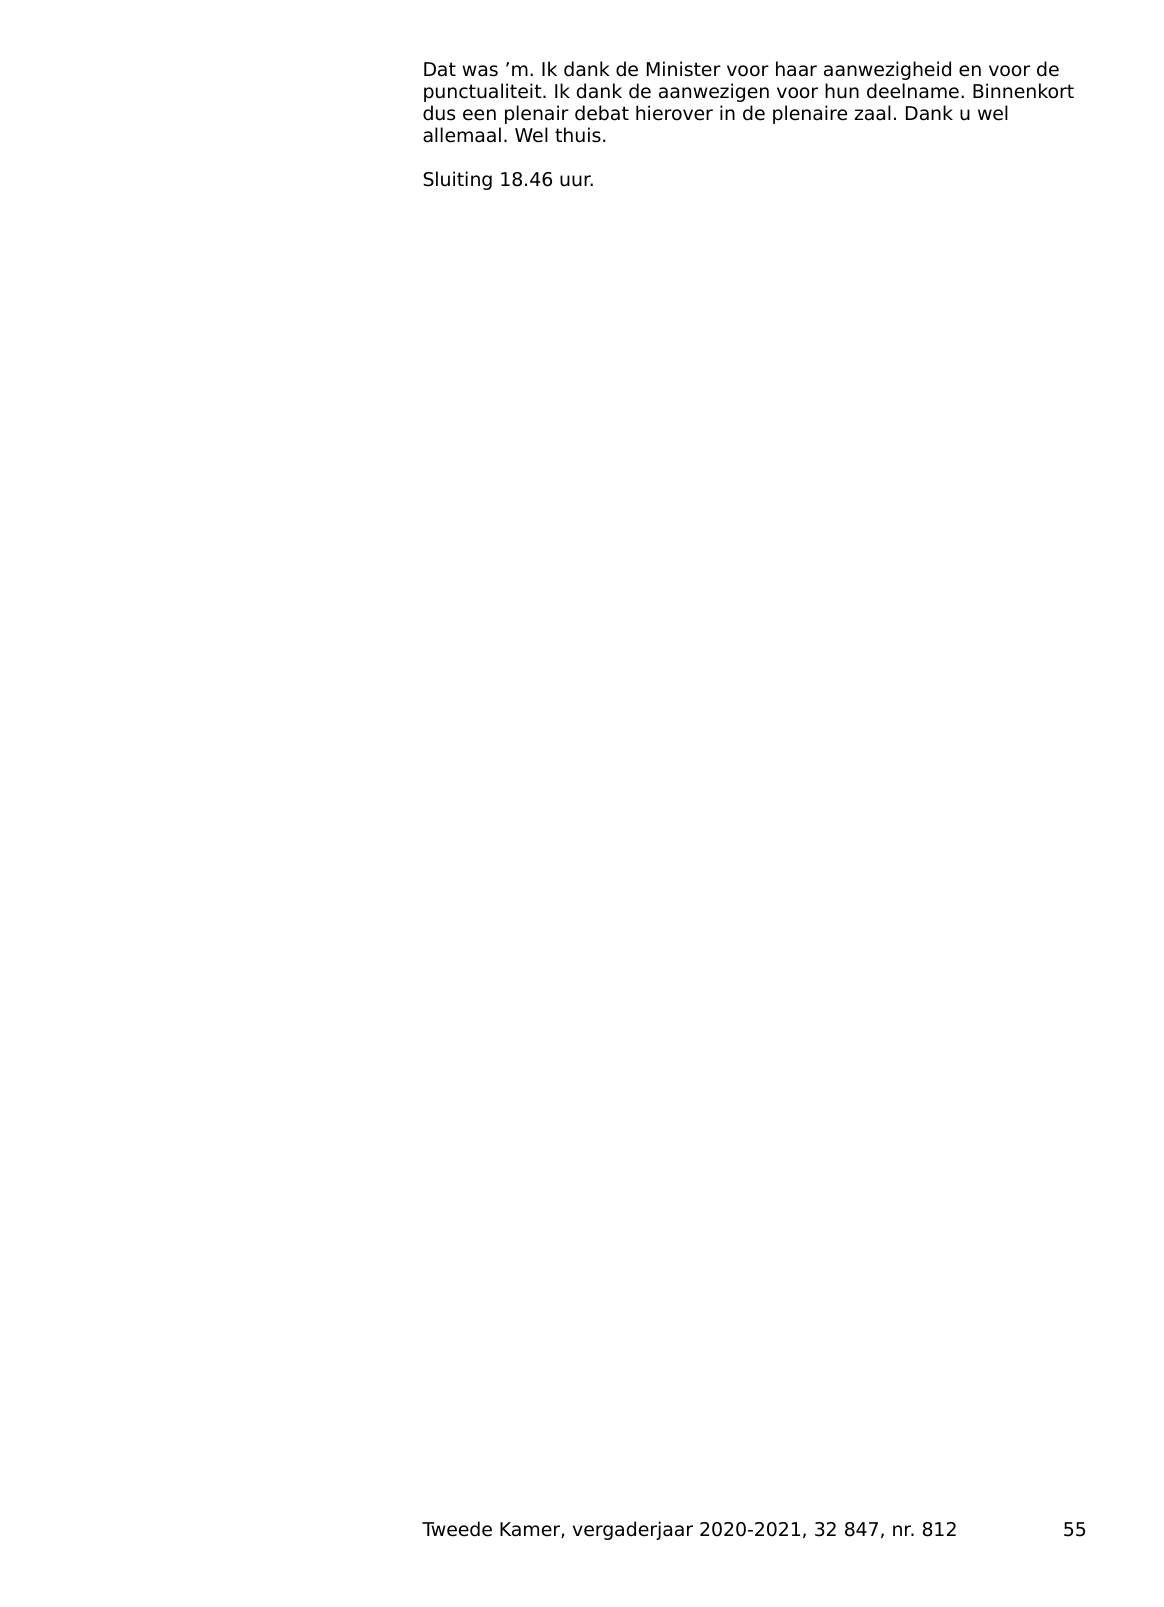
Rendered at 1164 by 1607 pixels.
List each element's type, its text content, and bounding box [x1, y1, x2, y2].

text Dat was ’m. Ik dank de Minister voor haar aanwezigheid en voor de punctualiteit. Ik dank de aanwezigen voor hun deelname. Binnenkort dus een plenair debat hierover in de plenaire zaal. Dank u wel allemaal. Wel thuis. [422, 59, 1087, 147]
text Sluiting 18.46 uur. [422, 169, 1087, 191]
